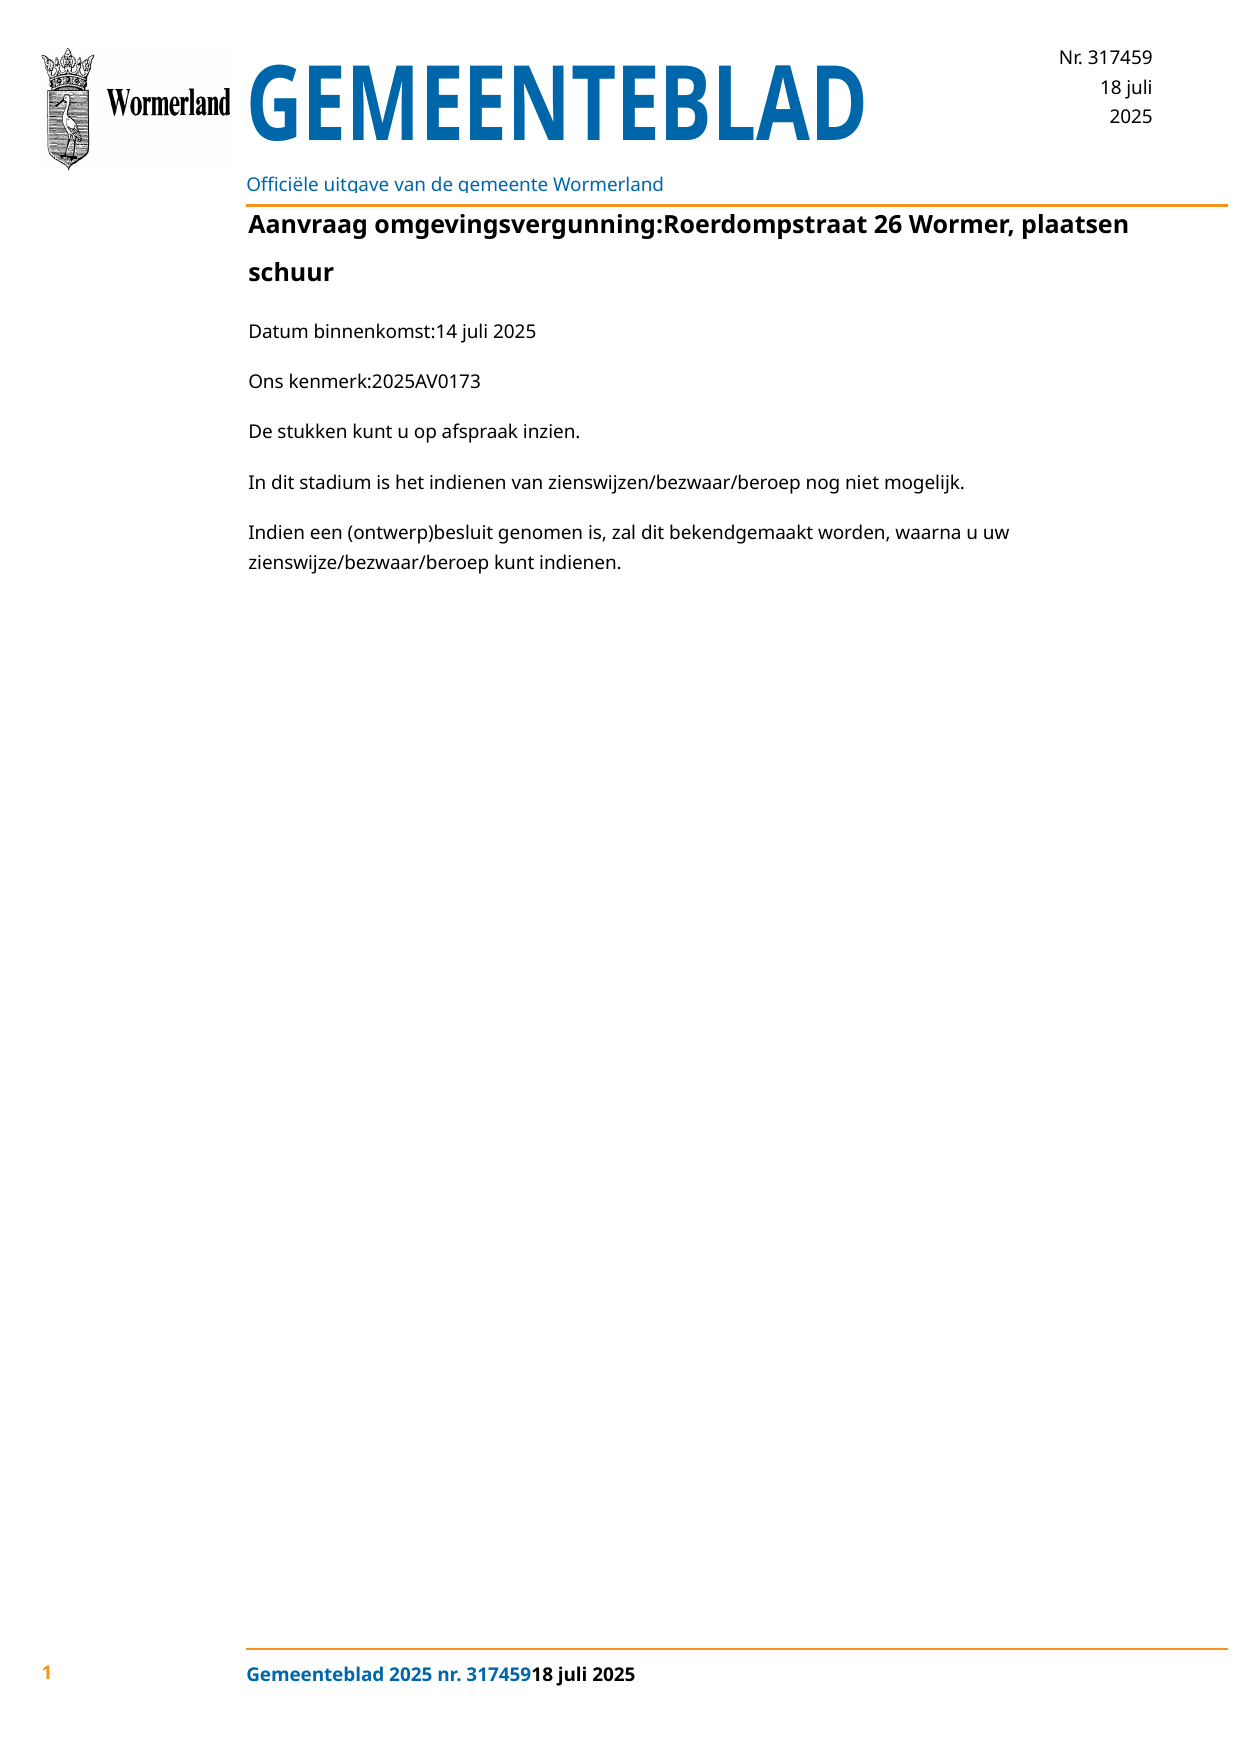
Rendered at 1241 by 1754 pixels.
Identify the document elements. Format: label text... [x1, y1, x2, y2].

text In dit stadium is het indienen van zienswijzen/bezwaar/beroep nog niet mogelijk. [248, 469, 1152, 495]
text De stukken kunt u op afspraak inzien. [248, 419, 1152, 444]
picture [41, 47, 231, 172]
text Indien een (ontwerp)besluit genomen is, zal dit bekendgemaakt worden, waarna u uw zienswijze/bezwaar/beroep kunt indienen. [248, 519, 1152, 575]
text Datum binnenkomst:14 juli 2025 [248, 318, 1152, 344]
text Ons kenmerk:2025AV0173 [248, 368, 1152, 394]
text Aanvraag omgevingsvergunning:Roerdompstraat 26 Wormer, plaatsen schuur [248, 207, 1152, 288]
